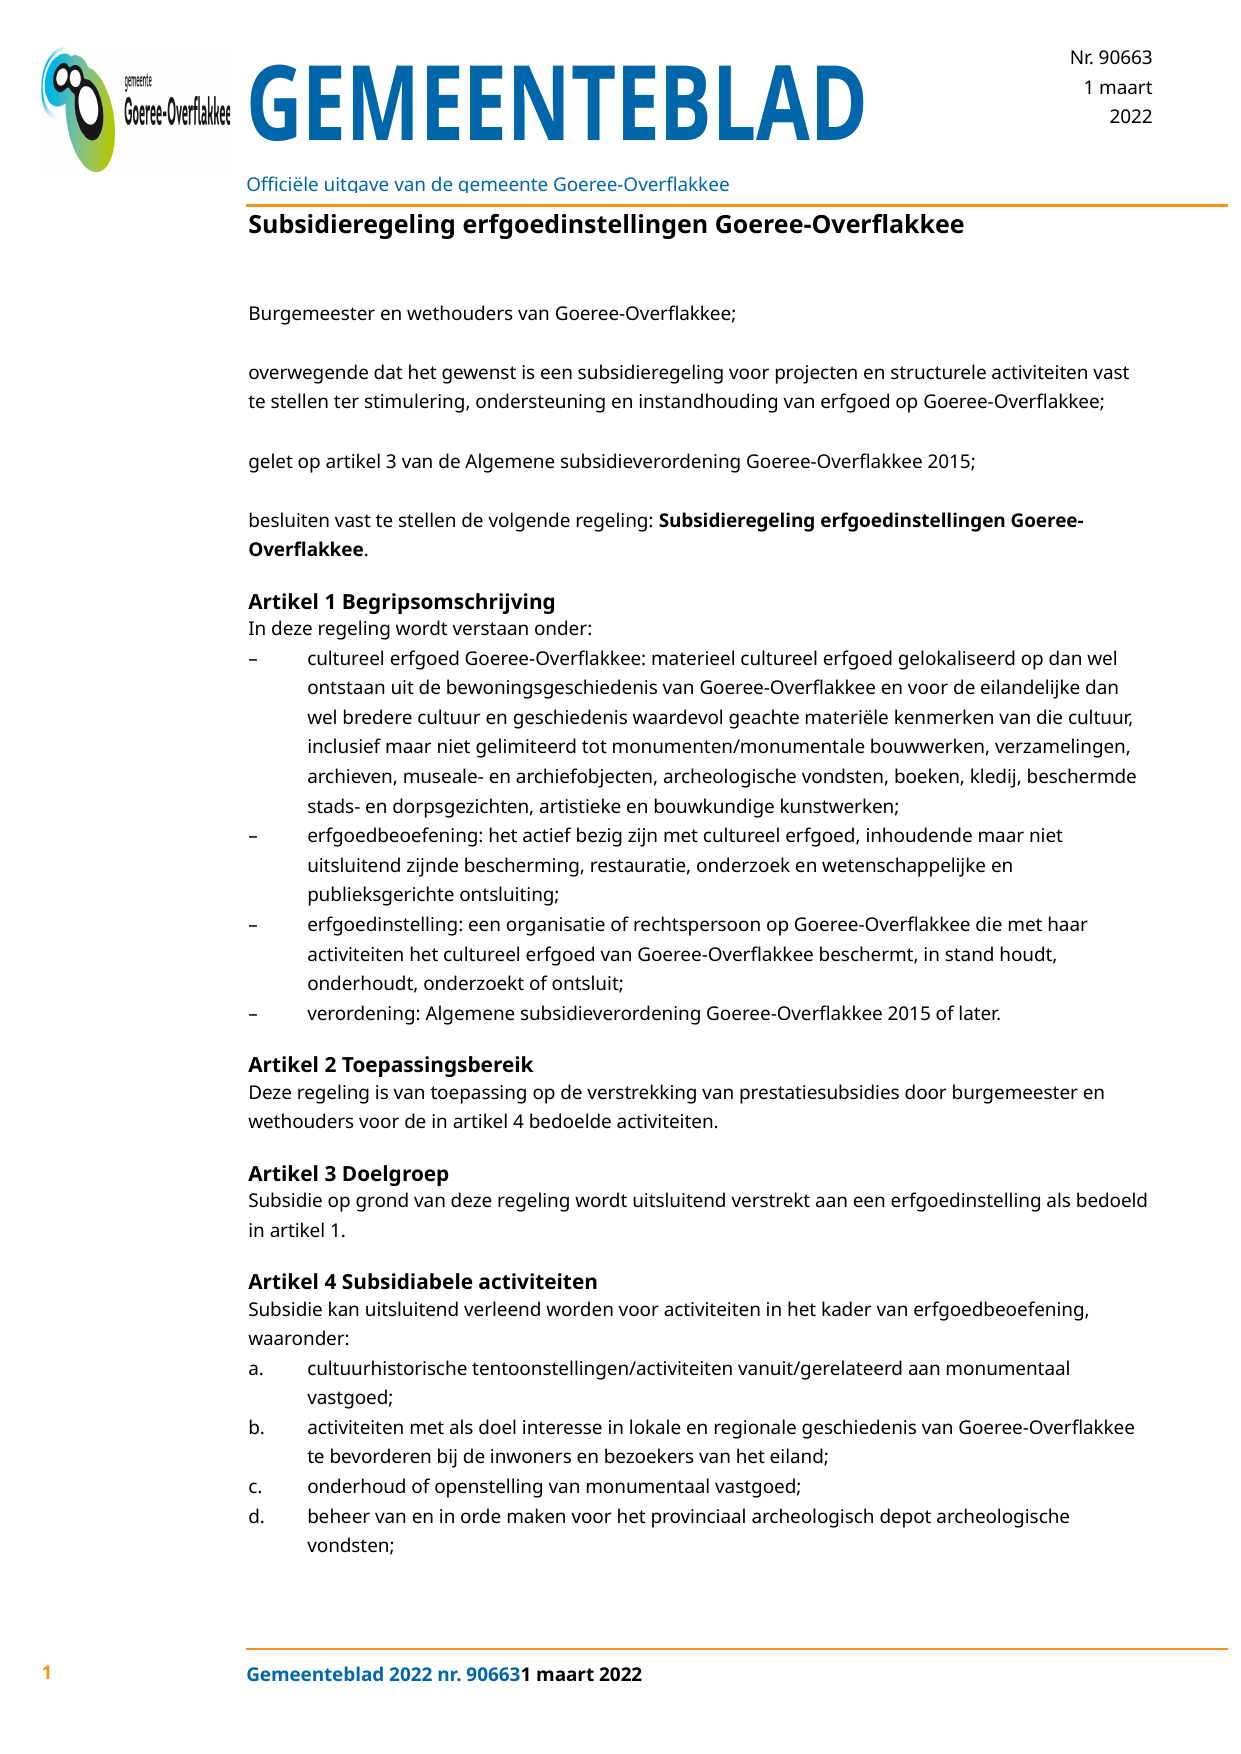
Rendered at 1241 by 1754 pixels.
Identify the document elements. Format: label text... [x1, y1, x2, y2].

list erfgoedinstelling: een organisatie of rechtspersoon op Goeree-Overflakkee die met haar activiteiten het cultureel erfgoed van Goeree-Overflakkee beschermt, in stand houdt, onderhoudt, onderzoekt of ontsluit; [248, 911, 1152, 996]
text Subsidie op grond van deze regeling wordt uitsluitend verstrekt aan een erfgoedinstelling als bedoeld in artikel 1. [248, 1187, 1152, 1243]
text Subsidieregeling erfgoedinstellingen Goeree-Overflakkee [248, 207, 1152, 241]
text Artikel 1 Begripsomschrijving [248, 587, 1152, 615]
text In deze regeling wordt verstaan onder: [248, 615, 1152, 641]
text Deze regeling is van toepassing op de verstrekking van prestatiesubsidies door burgemeester en wethouders voor de in artikel 4 bedoelde activiteiten. [248, 1079, 1152, 1134]
text Burgemeester en wethouders van Goeree-Overflakkee; [248, 300, 1152, 326]
list cultureel erfgoed Goeree-Overflakkee: materieel cultureel erfgoed gelokaliseerd op dan wel ontstaan uit de bewoningsgeschiedenis van Goeree-Overflakkee en voor de eilandelijke dan wel bredere cultuur en geschiedenis waardevol geachte materiële kenmerken van die cultuur, inclusief maar niet gelimiteerd tot monumenten/monumentale bouwwerken, verzamelingen, archieven, museale- en archiefobjecten, archeologische vondsten, boeken, kledij, beschermde stads- en dorpsgezichten, artistieke en bouwkundige kunstwerken; [248, 645, 1152, 819]
text Artikel 3 Doelgroep [248, 1159, 1152, 1187]
text Artikel 4 Subsidiabele activiteiten [248, 1267, 1152, 1296]
list verordening: Algemene subsidieverordening Goeree-Overflakkee 2015 of later. [248, 1000, 1152, 1026]
list beheer van en in orde maken voor het provinciaal archeologisch depot archeologische vondsten; [248, 1503, 1152, 1558]
text Artikel 2 Toepassingsbereik [248, 1050, 1152, 1079]
text overwegende dat het gewenst is een subsidieregeling voor projecten en structurele activiteiten vast te stellen ter stimulering, ondersteuning en instandhouding van erfgoed op Goeree-Overflakkee; [248, 359, 1152, 414]
list erfgoedbeoefening: het actief bezig zijn met cultureel erfgoed, inhoudende maar niet uitsluitend zijnde bescherming, restauratie, onderzoek en wetenschappelijke en publieksgerichte ontsluiting; [248, 822, 1152, 907]
text gelet op artikel 3 van de Algemene subsidieverordening Goeree-Overflakkee 2015; [248, 448, 1152, 473]
list onderhoud of openstelling van monumentaal vastgoed; [248, 1473, 1152, 1499]
list activiteiten met als doel interesse in lokale en regionale geschiedenis van Goeree-Overflakkee te bevorderen bij de inwoners en bezoekers van het eiland; [248, 1414, 1152, 1469]
text Subsidie kan uitsluitend verleend worden voor activiteiten in het kader van erfgoedbeoefening, waaronder: [248, 1296, 1152, 1351]
picture [41, 47, 231, 172]
text besluiten vast te stellen de volgende regeling: Subsidieregeling erfgoedinstellingen Goeree-Overflakkee. [248, 507, 1152, 562]
list cultuurhistorische tentoonstellingen/activiteiten vanuit/gerelateerd aan monumentaal vastgoed; [248, 1355, 1152, 1410]
